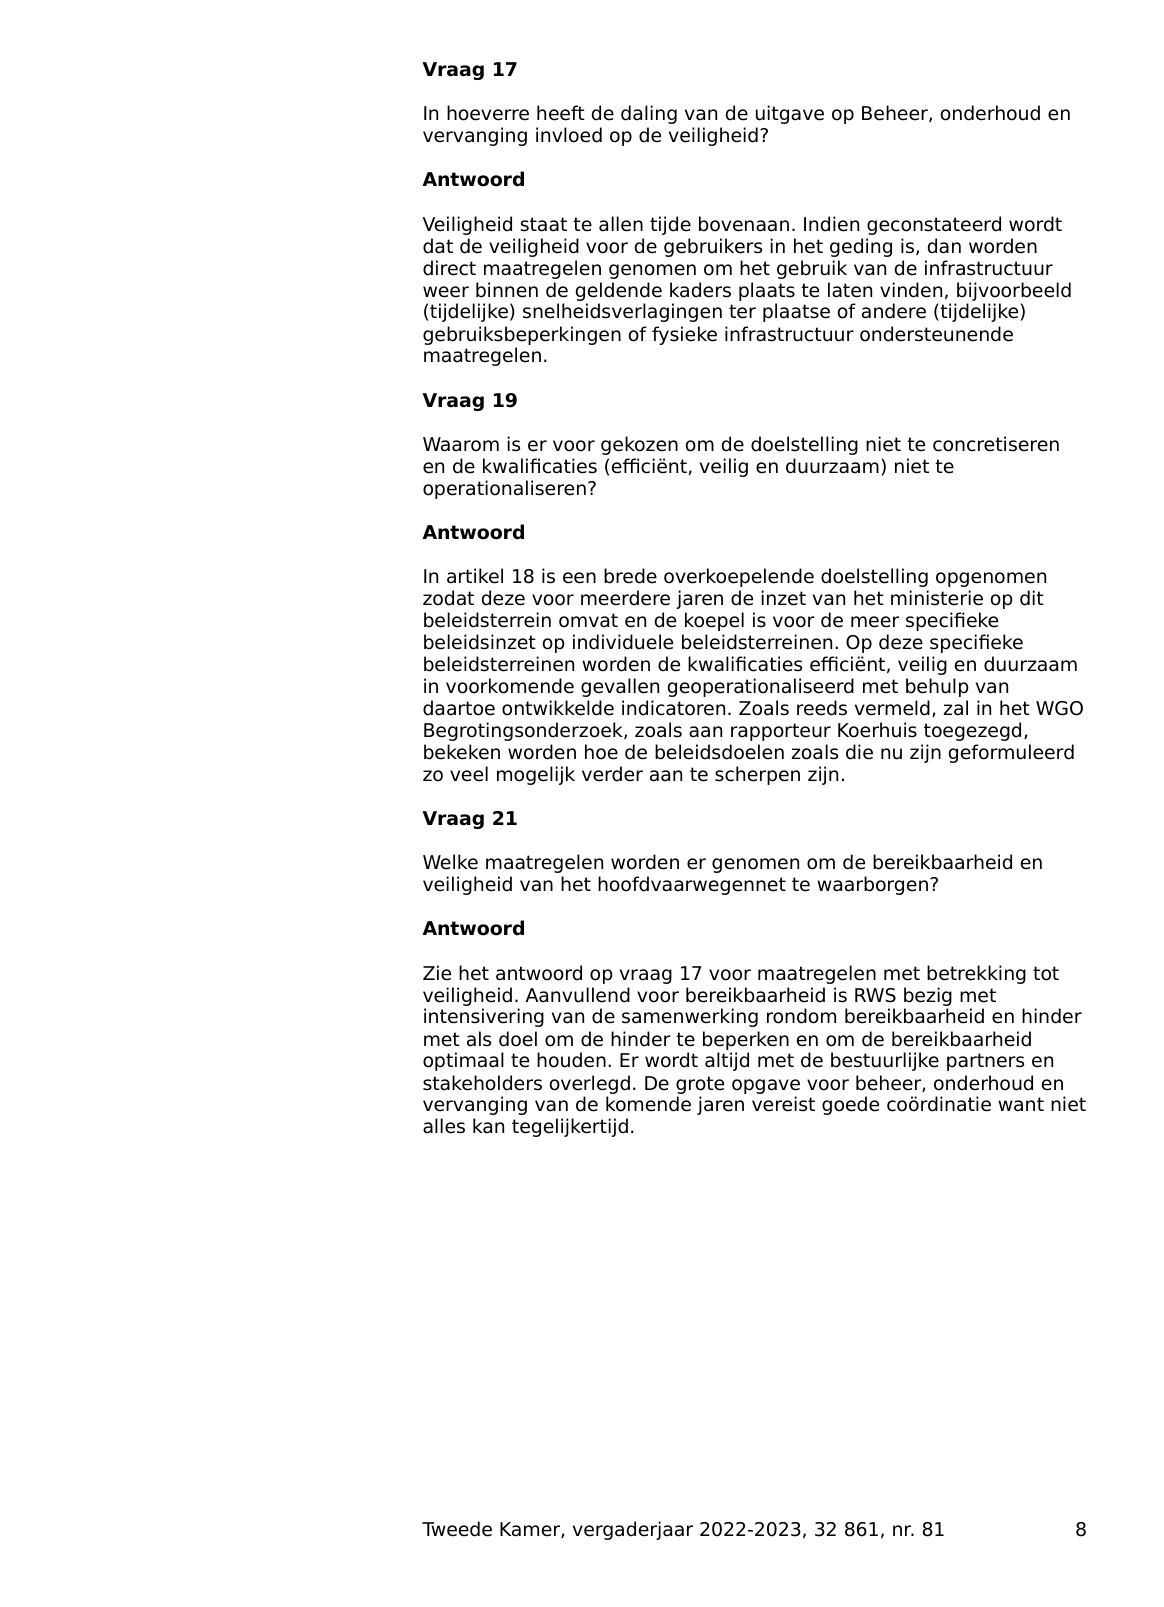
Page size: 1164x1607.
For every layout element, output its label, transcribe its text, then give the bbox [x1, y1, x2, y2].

subtitle Antwoord [422, 169, 1087, 191]
subtitle Vraag 19 [422, 389, 1087, 412]
text Veiligheid staat te allen tijde bovenaan. Indien geconstateerd wordt dat de veiligheid voor de gebruikers in het geding is, dan worden direct maatregelen genomen om het gebruik van de infrastructuur weer binnen de geldende kaders plaats te laten vinden, bijvoorbeeld (tijdelijke) snelheidsverlagingen ter plaatse of andere (tijdelijke) gebruiksbeperkingen of fysieke infrastructuur ondersteunende maatregelen. [422, 213, 1087, 367]
text In hoeverre heeft de daling van de uitgave op Beheer, onderhoud en vervanging invloed op de veiligheid? [422, 103, 1087, 147]
text In artikel 18 is een brede overkoepelende doelstelling opgenomen zodat deze voor meerdere jaren de inzet van het ministerie op dit beleidsterrein omvat en de koepel is voor de meer specifieke beleidsinzet op individuele beleidsterreinen. Op deze specifieke beleidsterreinen worden de kwalificaties efficiënt, veilig en duurzaam in voorkomende gevallen geoperationaliseerd met behulp van daartoe ontwikkelde indicatoren. Zoals reeds vermeld, zal in het WGO Begrotingsonderzoek, zoals aan rapporteur Koerhuis toegezegd, bekeken worden hoe de beleidsdoelen zoals die nu zijn geformuleerd zo veel mogelijk verder aan te scherpen zijn. [422, 566, 1087, 786]
text Waarom is er voor gekozen om de doelstelling niet te concretiseren en de kwalificaties (efficiënt, veilig en duurzaam) niet te operationaliseren? [422, 434, 1087, 500]
text Welke maatregelen worden er genomen om de bereikbaarheid en veiligheid van het hoofdvaarwegennet te waarborgen? [422, 852, 1087, 896]
subtitle Antwoord [422, 522, 1087, 544]
subtitle Vraag 17 [422, 59, 1087, 81]
subtitle Vraag 21 [422, 808, 1087, 830]
text Zie het antwoord op vraag 17 voor maatregelen met betrekking tot veiligheid. Aanvullend voor bereikbaarheid is RWS bezig met intensivering van de samenwerking rondom bereikbaarheid en hinder met als doel om de hinder te beperken en om de bereikbaarheid optimaal te houden. Er wordt altijd met de bestuurlijke partners en stakeholders overlegd. De grote opgave voor beheer, onderhoud en vervanging van de komende jaren vereist goede coördinatie want niet alles kan tegelijkertijd. [422, 962, 1087, 1138]
subtitle Antwoord [422, 918, 1087, 940]
